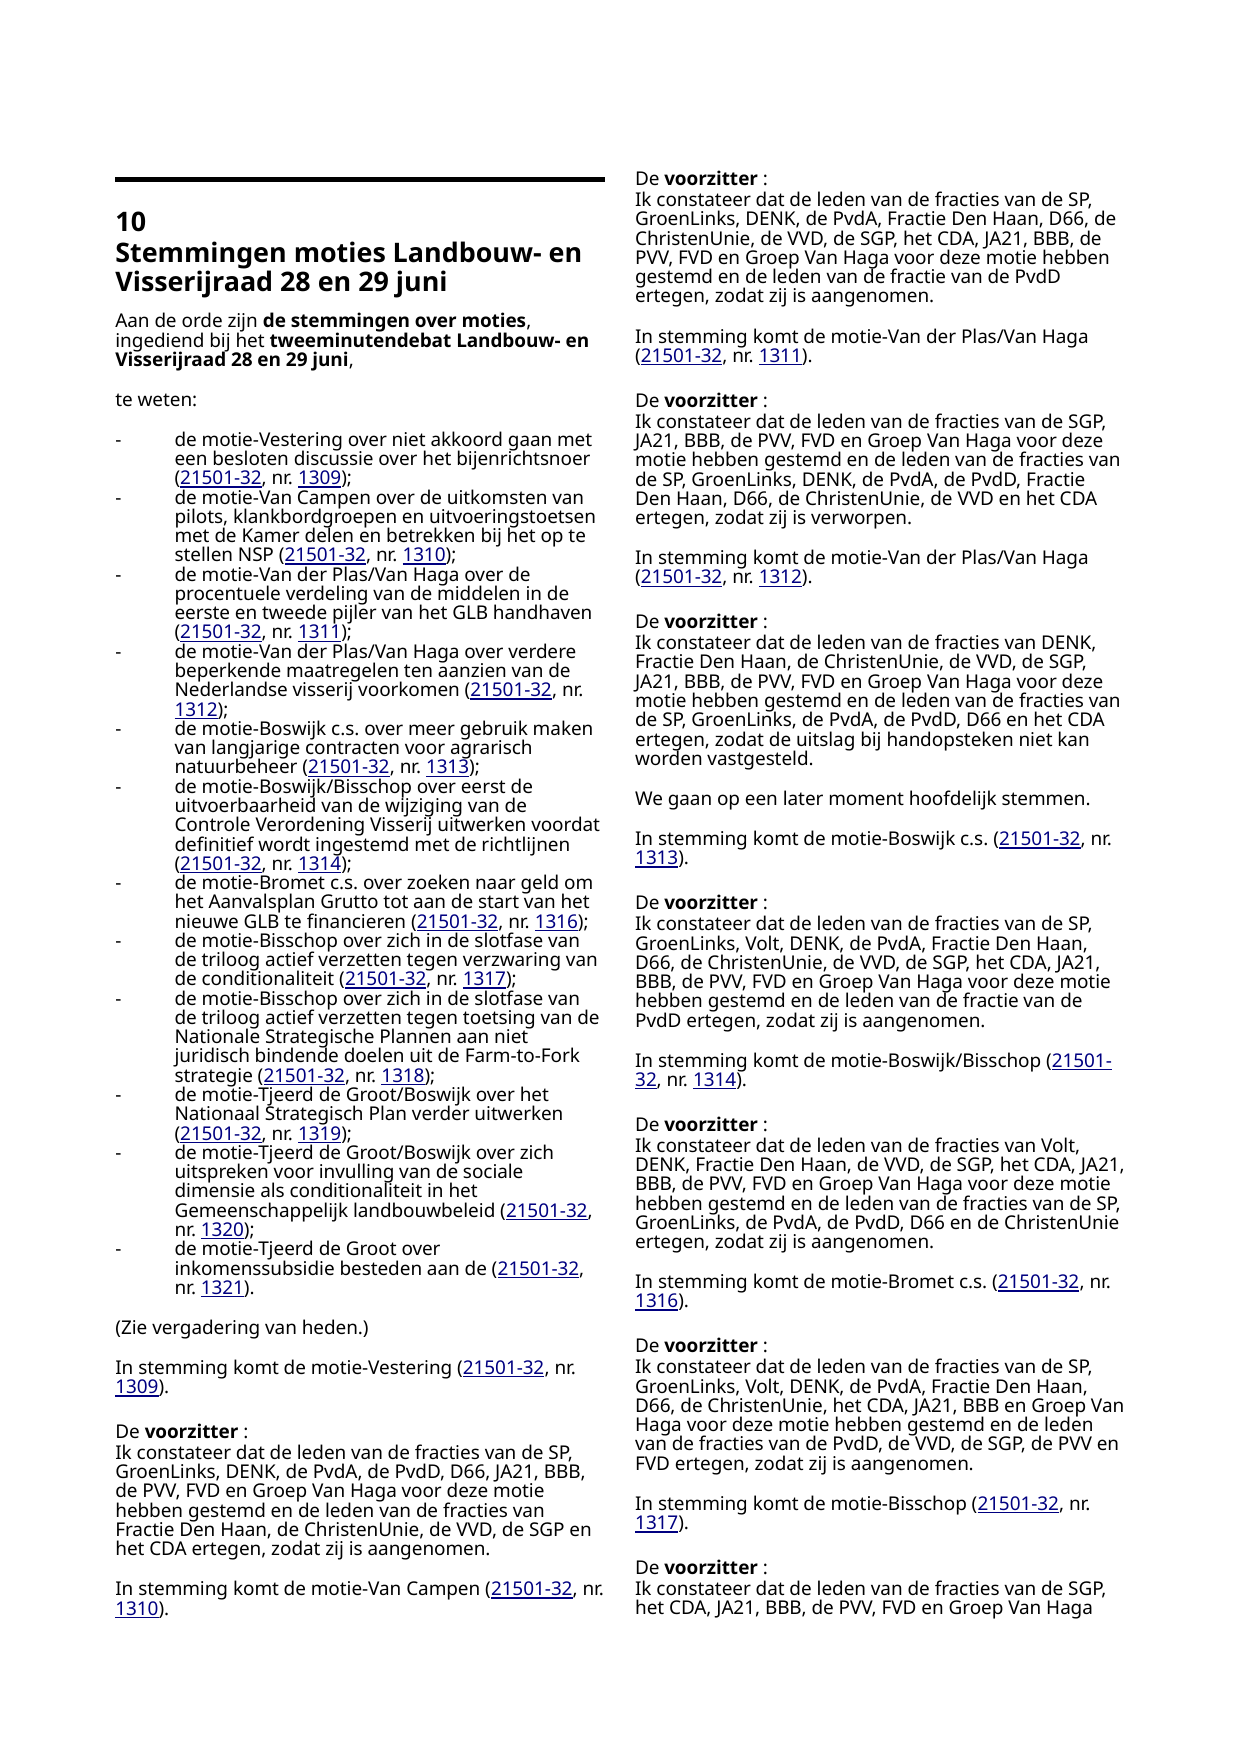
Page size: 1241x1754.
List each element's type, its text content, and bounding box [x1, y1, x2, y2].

text De voorzitter : [635, 165, 1125, 191]
text De voorzitter : [115, 1418, 605, 1444]
text Ik constateer dat de leden van de fracties van de SGP, JA21, BBB, de PVV, FVD en Groep Van Haga voor deze motie hebben gestemd en de leden van de fracties van de SP, GroenLinks, DENK, de PvdA, de PvdD, Fractie Den Haan, D66, de ChristenUnie, de VVD en het CDA ertegen, zodat zij is verworpen. [635, 413, 1125, 528]
list de motie-Bisschop over zich in de slotfase van de triloog actief verzetten tegen toetsing van de Nationale Strategische Plannen aan niet juridisch bindende doelen uit de Farm-to-Fork strategie (21501-32, nr. 1318); [115, 990, 605, 1086]
text Ik constateer dat de leden van de fracties van de SP, GroenLinks, Volt, DENK, de PvdA, Fractie Den Haan, D66, de ChristenUnie, de VVD, de SGP, het CDA, JA21, BBB, de PVV, FVD en Groep Van Haga voor deze motie hebben gestemd en de leden van de fractie van de PvdD ertegen, zodat zij is aangenomen. [635, 915, 1125, 1031]
text Ik constateer dat de leden van de fracties van de SP, GroenLinks, DENK, de PvdA, Fractie Den Haan, D66, de ChristenUnie, de VVD, de SGP, het CDA, JA21, BBB, de PVV, FVD en Groep Van Haga voor deze motie hebben gestemd en de leden van de fractie van de PvdD ertegen, zodat zij is aangenomen. [635, 191, 1125, 307]
text In stemming komt de motie-Van Campen (21501-32, nr. 1310). [115, 1580, 605, 1619]
text Aan de orde zijn de stemmingen over moties, ingediend bij het tweeminutendebat Landbouw- en Visserijraad 28 en 29 juni, [115, 312, 605, 370]
text te weten: [115, 391, 605, 410]
list de motie-Boswijk c.s. over meer gebruik maken van langjarige contracten voor agrarisch natuurbeheer (21501-32, nr. 1313); [115, 720, 605, 778]
text In stemming komt de motie-Van der Plas/Van Haga (21501-32, nr. 1312). [635, 549, 1125, 588]
text 10 [115, 203, 605, 239]
text De voorzitter : [635, 1333, 1125, 1358]
text Ik constateer dat de leden van de fracties van DENK, Fractie Den Haan, de ChristenUnie, de VVD, de SGP, JA21, BBB, de PVV, FVD en Groep Van Haga voor deze motie hebben gestemd en de leden van de fracties van de SP, GroenLinks, de PvdA, de PvdD, D66 en het CDA ertegen, zodat de uitslag bij handopsteken niet kan worden vastgesteld. [635, 634, 1125, 769]
list de motie-Boswijk/Bisschop over eerst de uitvoerbaarheid van de wijziging van de Controle Verordening Visserij uitwerken voordat definitief wordt ingestemd met de richtlijnen (21501-32, nr. 1314); [115, 778, 605, 874]
text In stemming komt de motie-Boswijk c.s. (21501-32, nr. 1313). [635, 830, 1125, 869]
text In stemming komt de motie-Bisschop (21501-32, nr. 1317). [635, 1495, 1125, 1533]
text Ik constateer dat de leden van de fracties van Volt, DENK, Fractie Den Haan, de VVD, de SGP, het CDA, JA21, BBB, de PVV, FVD en Groep Van Haga voor deze motie hebben gestemd en de leden van de fracties van de SP, GroenLinks, de PvdA, de PvdD, D66 en de ChristenUnie ertegen, zodat zij is aangenomen. [635, 1137, 1125, 1252]
text Ik constateer dat de leden van de fracties van de SP, GroenLinks, DENK, de PvdA, de PvdD, D66, JA21, BBB, de PVV, FVD en Groep Van Haga voor deze motie hebben gestemd en de leden van de fracties van Fractie Den Haan, de ChristenUnie, de VVD, de SGP en het CDA ertegen, zodat zij is aangenomen. [115, 1444, 605, 1559]
text In stemming komt de motie-Van der Plas/Van Haga (21501-32, nr. 1311). [635, 328, 1125, 366]
text De voorzitter : [635, 608, 1125, 634]
text De voorzitter : [635, 889, 1125, 915]
list de motie-Bisschop over zich in de slotfase van de triloog actief verzetten tegen verzwaring van de conditionaliteit (21501-32, nr. 1317); [115, 932, 605, 990]
text Ik constateer dat de leden van de fracties van de SGP, het CDA, JA21, BBB, de PVV, FVD en Groep Van Haga [635, 1580, 1125, 1618]
text Stemmingen moties Landbouw- en Visserijraad 28 en 29 juni [115, 239, 605, 312]
text In stemming komt de motie-Boswijk/Bisschop (21501-32, nr. 1314). [635, 1052, 1125, 1090]
list de motie-Bromet c.s. over zoeken naar geld om het Aanvalsplan Grutto tot aan de start van het nieuwe GLB te financieren (21501-32, nr. 1316); [115, 874, 605, 932]
text Ik constateer dat de leden van de fracties van de SP, GroenLinks, Volt, DENK, de PvdA, Fractie Den Haan, D66, de ChristenUnie, het CDA, JA21, BBB en Groep Van Haga voor deze motie hebben gestemd en de leden van de fracties van de PvdD, de VVD, de SGP, de PVV en FVD ertegen, zodat zij is aangenomen. [635, 1358, 1125, 1474]
text De voorzitter : [635, 1111, 1125, 1137]
list de motie-Van Campen over de uitkomsten van pilots, klankbordgroepen en uitvoeringstoetsen met de Kamer delen en betrekken bij het op te stellen NSP (21501-32, nr. 1310); [115, 489, 605, 566]
text De voorzitter : [635, 1554, 1125, 1580]
text (Zie vergadering van heden.) [115, 1319, 605, 1338]
text We gaan op een later moment hoofdelijk stemmen. [635, 790, 1125, 809]
list de motie-Tjeerd de Groot over inkomenssubsidie besteden aan de (21501-32, nr. 1321). [115, 1240, 605, 1298]
list de motie-Van der Plas/Van Haga over de procentuele verdeling van de middelen in de eerste en tweede pijler van het GLB handhaven (21501-32, nr. 1311); [115, 566, 605, 643]
text In stemming komt de motie-Vestering (21501-32, nr. 1309). [115, 1359, 605, 1397]
text De voorzitter : [635, 387, 1125, 413]
list de motie-Tjeerd de Groot/Boswijk over het Nationaal Strategisch Plan verder uitwerken (21501-32, nr. 1319); [115, 1086, 605, 1144]
list de motie-Tjeerd de Groot/Boswijk over zich uitspreken voor invulling van de sociale dimensie als conditionaliteit in het Gemeenschappelijk landbouwbeleid (21501-32, nr. 1320); [115, 1144, 605, 1240]
list de motie-Vestering over niet akkoord gaan met een besloten discussie over het bijenrichtsnoer (21501-32, nr. 1309); [115, 431, 605, 489]
text In stemming komt de motie-Bromet c.s. (21501-32, nr. 1316). [635, 1273, 1125, 1312]
list de motie-Van der Plas/Van Haga over verdere beperkende maatregelen ten aanzien van de Nederlandse visserij voorkomen (21501-32, nr. 1312); [115, 643, 605, 720]
